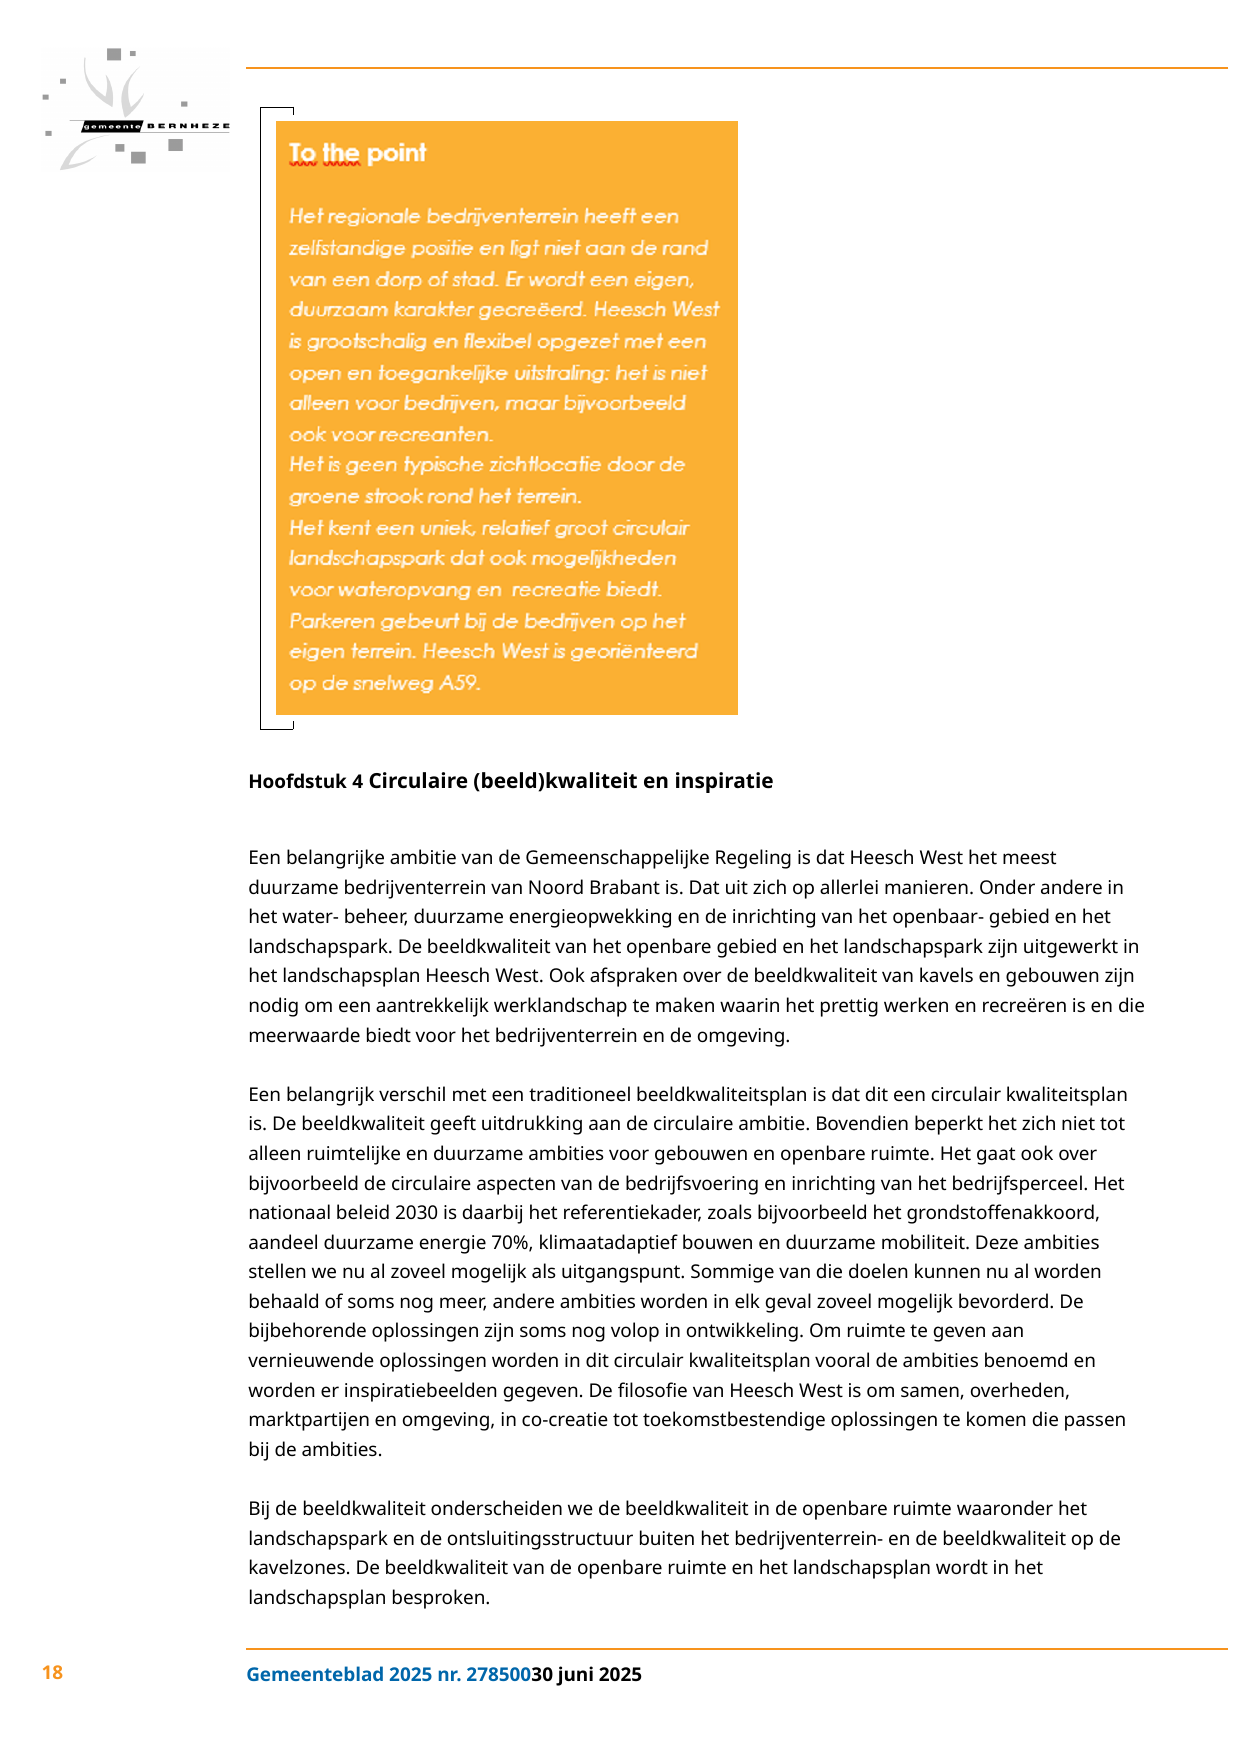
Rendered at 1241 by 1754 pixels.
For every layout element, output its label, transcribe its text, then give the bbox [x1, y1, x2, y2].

text Bij de beeldkwaliteit onderscheiden we de beeldkwaliteit in de openbare ruimte waaronder het landschapspark en de ontsluitingsstructuur buiten het bedrijventerrein- en de beeldkwaliteit op de kavelzones. De beeldkwaliteit van de openbare ruimte en het landschapsplan wordt in het landschapsplan besproken. [248, 1495, 1152, 1610]
text Hoofdstuk 4 Circulaire (beeld)kwaliteit en inspiratie [248, 767, 1152, 795]
text Een belangrijk verschil met een traditioneel beeldkwaliteitsplan is dat dit een circulair kwaliteitsplan is. De beeldkwaliteit geeft uitdrukking aan de circulaire ambitie. Bovendien beperkt het zich niet tot alleen ruimtelijke en duurzame ambities voor gebouwen en openbare ruimte. Het gaat ook over bijvoorbeeld de circulaire aspecten van de bedrijfsvoering en inrichting van het bedrijfsperceel. Het nationaal beleid 2030 is daarbij het referentiekader, zoals bijvoorbeeld het grondstoffenakkoord, aandeel duurzame energie 70%, klimaatadaptief bouwen en duurzame mobiliteit. Deze ambities stellen we nu al zoveel mogelijk als uitgangspunt. Sommige van die doelen kunnen nu al worden behaald of soms nog meer, andere ambities worden in elk geval zoveel mogelijk bevorderd. De bijbehorende oplossingen zijn soms nog volop in ontwikkeling. Om ruimte te geven aan vernieuwende oplossingen worden in dit circulair kwaliteitsplan vooral de ambities benoemd en worden er inspiratiebeelden gegeven. De filosofie van Heesch West is om samen, overheden, marktpartijen en omgeving, in co-creatie tot toekomstbestendige oplossingen te komen die passen bij de ambities. [248, 1081, 1152, 1462]
text Een belangrijke ambitie van de Gemeenschappelijke Regeling is dat Heesch West het meest duurzame bedrijventerrein van Noord Brabant is. Dat uit zich op allerlei manieren. Onder andere in het water- beheer, duurzame energieopwekking en de inrichting van het openbaar- gebied en het landschapspark. De beeldkwaliteit van het openbare gebied en het landschapspark zijn uitgewerkt in het landschapsplan Heesch West. Ook afspraken over de beeldkwaliteit van kavels en gebouwen zijn nodig om een aantrekkelijk werklandschap te maken waarin het prettig werken en recreëren is en die meerwaarde biedt voor het bedrijventerrein en de omgeving. [248, 844, 1152, 1048]
picture [41, 47, 231, 172]
picture [268, 115, 742, 721]
